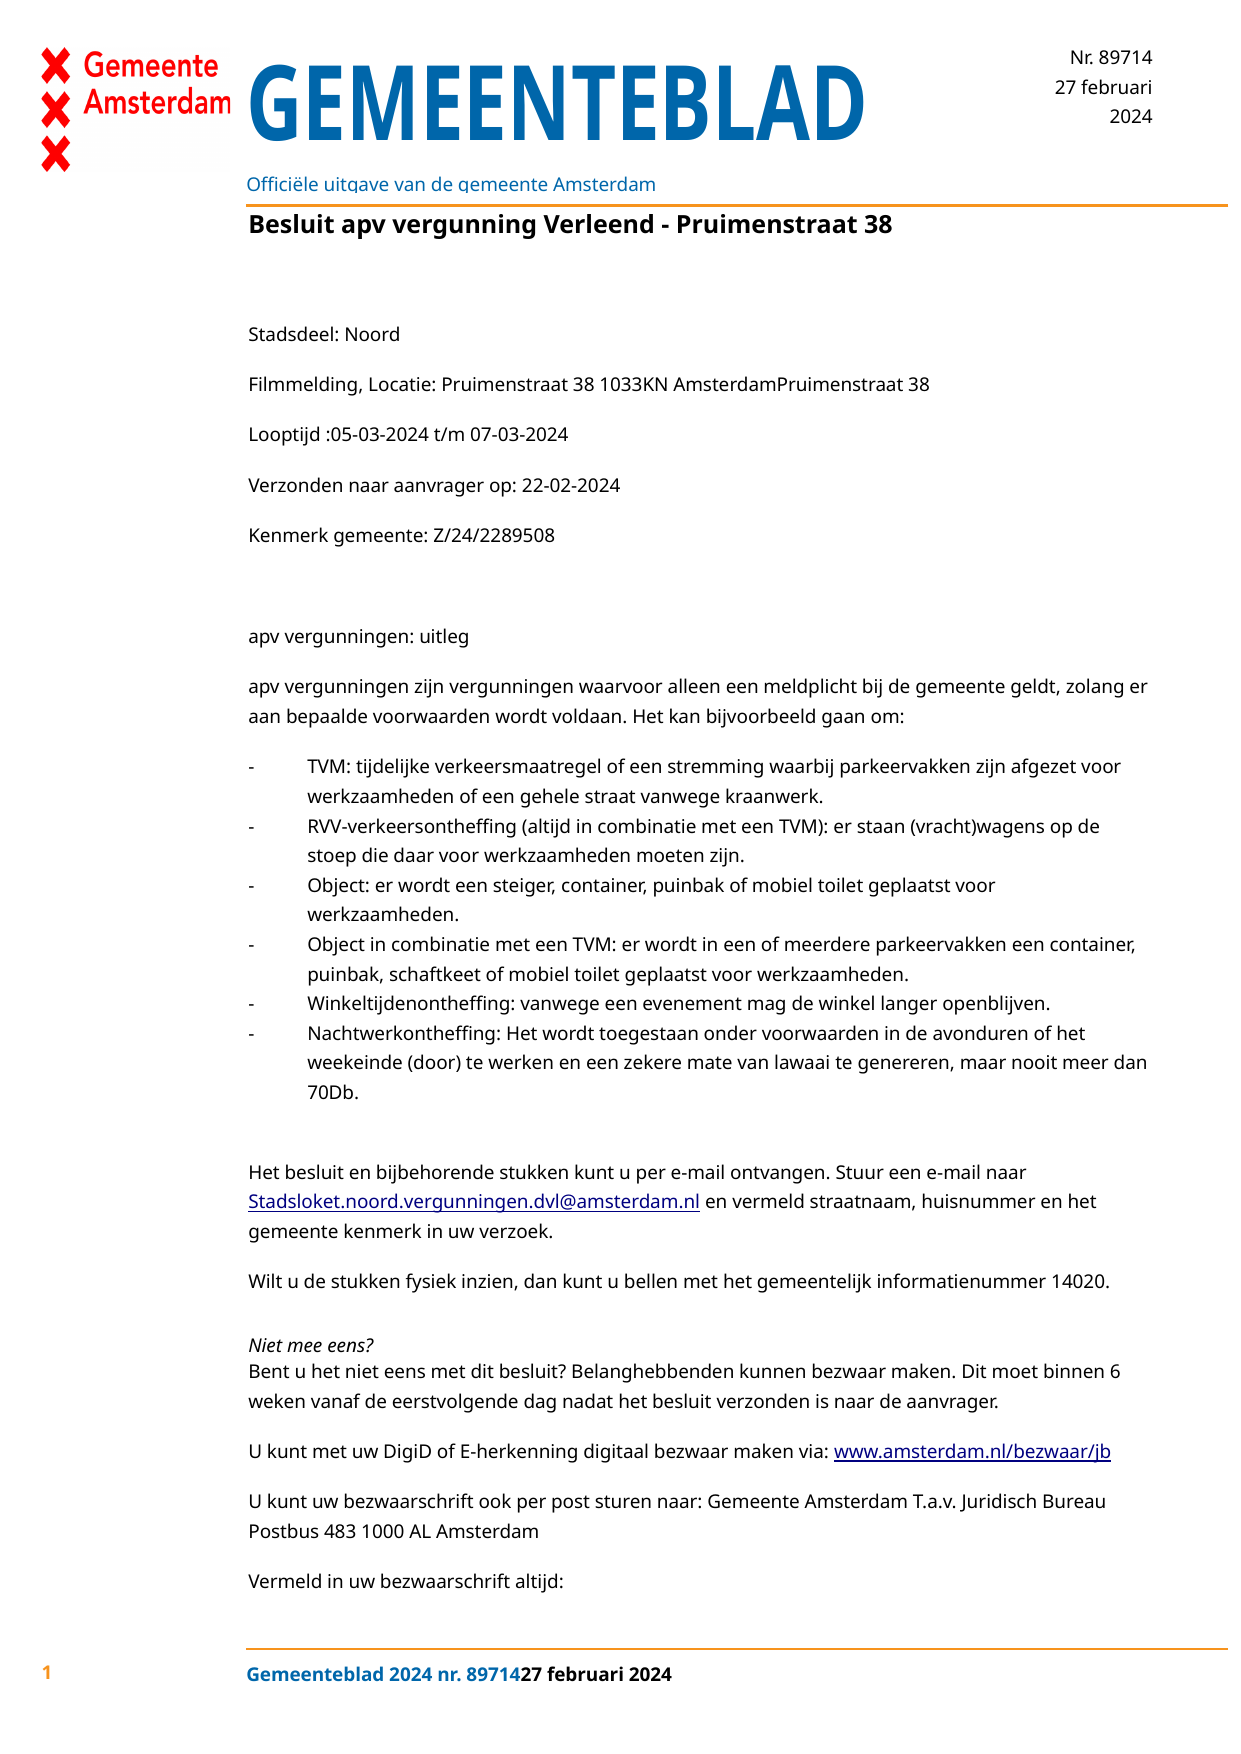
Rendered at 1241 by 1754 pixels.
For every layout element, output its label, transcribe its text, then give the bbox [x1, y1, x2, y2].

picture [41, 47, 231, 172]
list Object: er wordt een steiger, container, puinbak of mobiel toilet geplaatst voor werkzaamheden. [248, 872, 1152, 927]
list RVV-verkeersontheffing (altijd in combinatie met een TVM): er staan (vracht)wagens op de stoep die daar voor werkzaamheden moeten zijn. [248, 813, 1152, 868]
text U kunt met uw DigiD of E-herkenning digitaal bezwaar maken via: www.amsterdam.nl/bezwaar/jb [248, 1438, 1152, 1464]
text Besluit apv vergunning Verleend - Pruimenstraat 38 [248, 207, 1152, 241]
list Nachtwerkontheffing: Het wordt toegestaan onder voorwaarden in de avonduren of het weekeinde (door) te werken en een zekere mate van lawaai te genereren, maar nooit meer dan 70Db. [248, 1020, 1152, 1105]
text apv vergunningen: uitleg [248, 623, 1152, 649]
text Vermeld in uw bezwaarschrift altijd: [248, 1569, 1152, 1594]
text Bent u het niet eens met dit besluit? Belanghebbenden kunnen bezwaar maken. Dit moet binnen 6 weken vanaf de eerstvolgende dag nadat het besluit verzonden is naar de aanvrager. [248, 1358, 1152, 1414]
text Looptijd :05-03-2024 t/m 07-03-2024 [248, 422, 1152, 447]
text apv vergunningen zijn vergunningen waarvoor alleen een meldplicht bij de gemeente geldt, zolang er aan bepaalde voorwaarden wordt voldaan. Het kan bijvoorbeeld gaan om: [248, 674, 1152, 729]
text Verzonden naar aanvrager op: 22-02-2024 [248, 472, 1152, 498]
text Kenmerk gemeente: Z/24/2289508 [248, 522, 1152, 548]
text Niet mee eens? [248, 1333, 1152, 1358]
text Wilt u de stukken fysiek inzien, dan kunt u bellen met het gemeentelijk informatienummer 14020. [248, 1269, 1152, 1294]
text Filmmelding, Locatie: Pruimenstraat 38 1033KN AmsterdamPruimenstraat 38 [248, 371, 1152, 397]
list Winkeltijdenontheffing: vanwege een evenement mag de winkel langer openblijven. [248, 990, 1152, 1016]
text Stadsdeel: Noord [248, 321, 1152, 346]
text U kunt uw bezwaarschrift ook per post sturen naar: Gemeente Amsterdam T.a.v. Juridisch Bureau Postbus 483 1000 AL Amsterdam [248, 1489, 1152, 1544]
list Object in combinatie met een TVM: er wordt in een of meerdere parkeervakken een container, puinbak, schaftkeet of mobiel toilet geplaatst voor werkzaamheden. [248, 931, 1152, 986]
list TVM: tijdelijke verkeersmaatregel of een stremming waarbij parkeervakken zijn afgezet voor werkzaamheden of een gehele straat vanwege kraanwerk. [248, 754, 1152, 809]
text Het besluit en bijbehorende stukken kunt u per e-mail ontvangen. Stuur een e-mail naar Stadsloket.noord.vergunningen.dvl@amsterdam.nl en vermeld straatnaam, huisnummer en het gemeente kenmerk in uw verzoek. [248, 1159, 1152, 1244]
